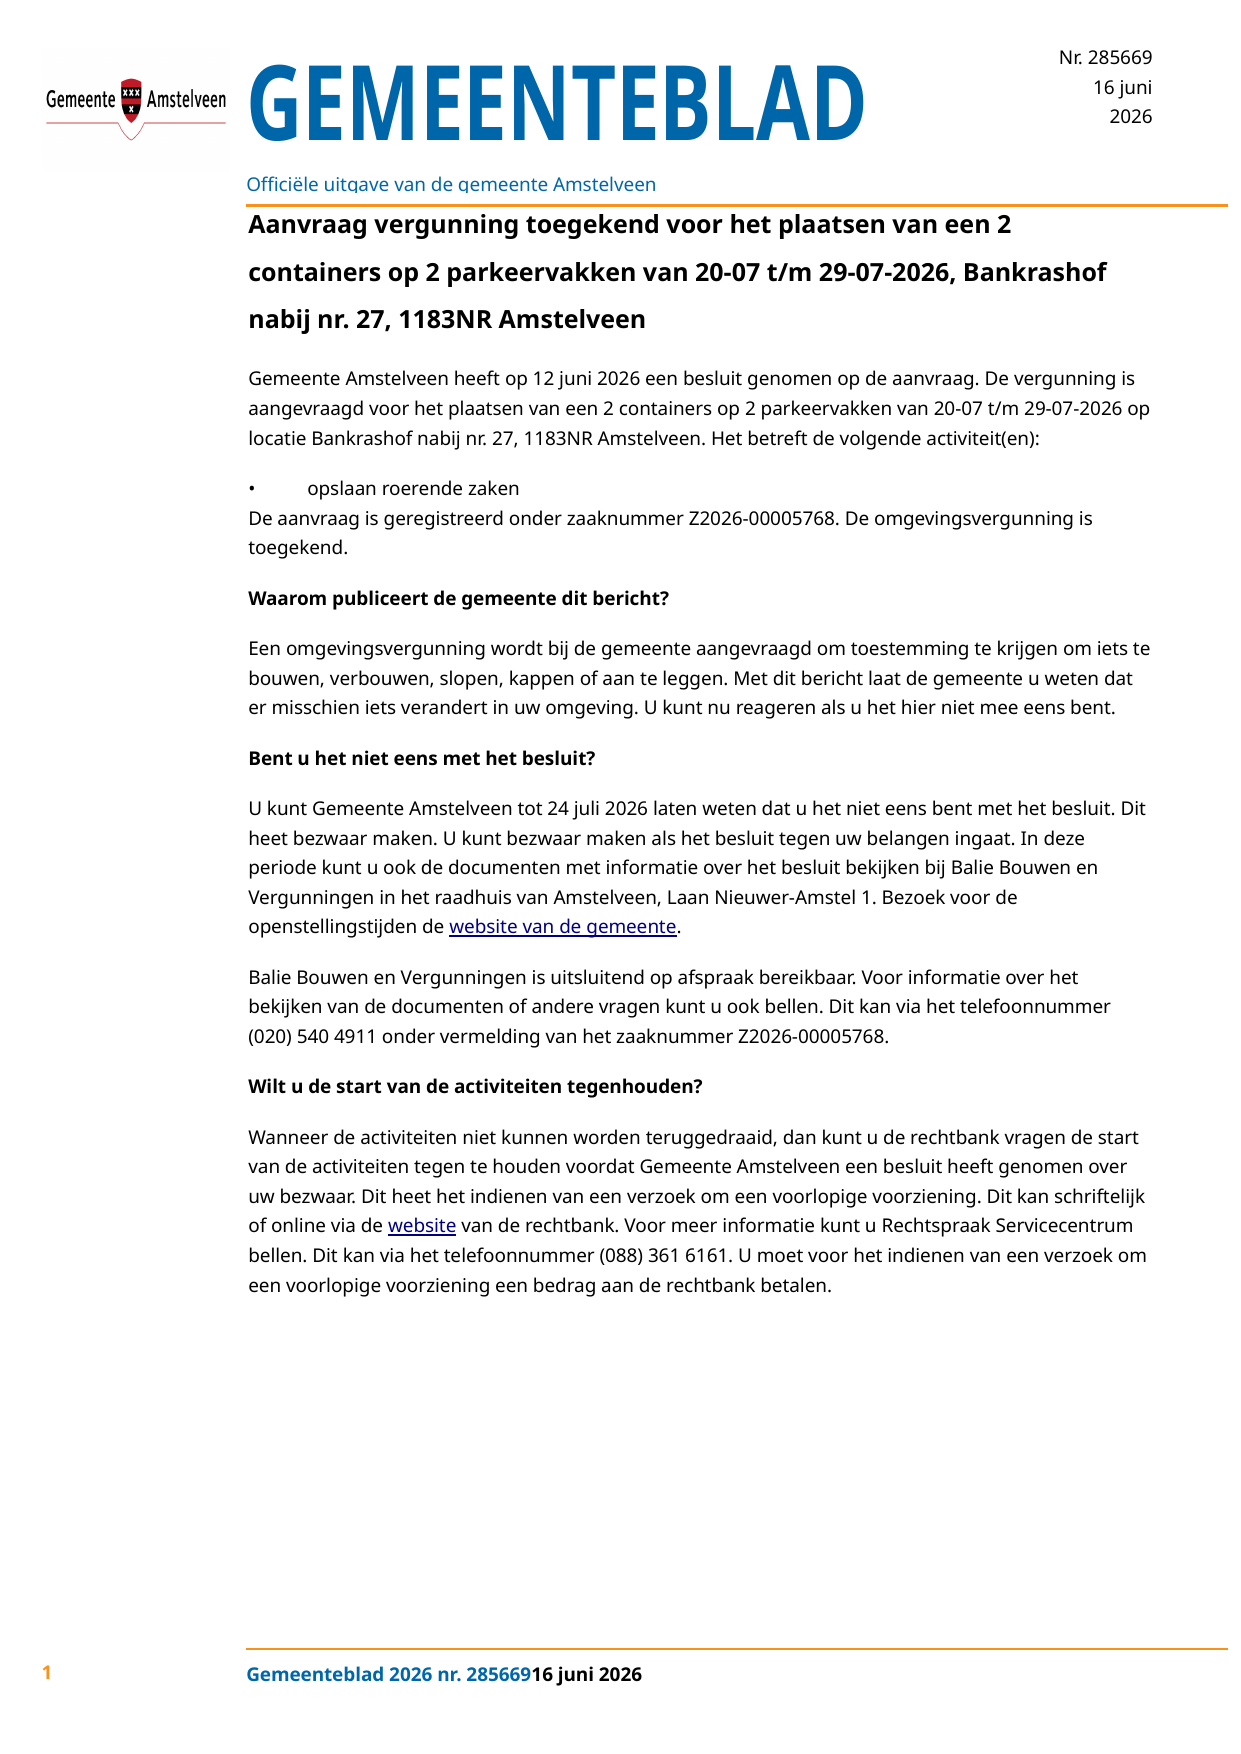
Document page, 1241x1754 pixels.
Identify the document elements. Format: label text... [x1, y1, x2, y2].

text Waarom publiceert de gemeente dit bericht? [248, 585, 1152, 610]
text Balie Bouwen en Vergunningen is uitsluitend op afspraak bereikbaar. Voor informatie over het bekijken van de documenten of andere vragen kunt u ook bellen. Dit kan via het telefoonnummer (020) 540 4911 onder vermelding van het zaaknummer Z2026-00005768. [248, 964, 1152, 1049]
list opslaan roerende zaken [248, 475, 1152, 501]
text Een omgevingsvergunning wordt bij de gemeente aangevraagd om toestemming te krijgen om iets te bouwen, verbouwen, slopen, kappen of aan te leggen. Met dit bericht laat de gemeente u weten dat er misschien iets verandert in uw omgeving. U kunt nu reageren als u het hier niet mee eens bent. [248, 635, 1152, 720]
text De aanvraag is geregistreerd onder zaaknummer Z2026-00005768. De omgevingsvergunning is toegekend. [248, 505, 1152, 560]
text Bent u het niet eens met het besluit? [248, 745, 1152, 770]
text Wanneer de activiteiten niet kunnen worden teruggedraaid, dan kunt u de rechtbank vragen de start van de activiteiten tegen te houden voordat Gemeente Amstelveen een besluit heeft genomen over uw bezwaar. Dit heet het indienen van een verzoek om een voorlopige voorziening. Dit kan schriftelijk of online via de website van de rechtbank. Voor meer informatie kunt u Rechtspraak Servicecentrum bellen. Dit kan via het telefoonnummer (088) 361 6161. U moet voor het indienen van een verzoek om een voorlopige voorziening een bedrag aan de rechtbank betalen. [248, 1124, 1152, 1297]
text Aanvraag vergunning toegekend voor het plaatsen van een 2 containers op 2 parkeervakken van 20-07 t/m 29-07-2026, Bankrashof nabij nr. 27, 1183NR Amstelveen [248, 207, 1152, 336]
text Wilt u de start van de activiteiten tegenhouden? [248, 1073, 1152, 1099]
picture [41, 47, 231, 172]
text Gemeente Amstelveen heeft op 12 juni 2026 een besluit genomen op de aanvraag. De vergunning is aangevraagd voor het plaatsen van een 2 containers op 2 parkeervakken van 20-07 t/m 29-07-2026 op locatie Bankrashof nabij nr. 27, 1183NR Amstelveen. Het betreft de volgende activiteit(en): [248, 366, 1152, 450]
text U kunt Gemeente Amstelveen tot 24 juli 2026 laten weten dat u het niet eens bent met het besluit. Dit heet bezwaar maken. U kunt bezwaar maken als het besluit tegen uw belangen ingaat. In deze periode kunt u ook de documenten met informatie over het besluit bekijken bij Balie Bouwen en Vergunningen in het raadhuis van Amstelveen, Laan Nieuwer-Amstel 1. Bezoek voor de openstellingstijden de website van de gemeente. [248, 795, 1152, 939]
